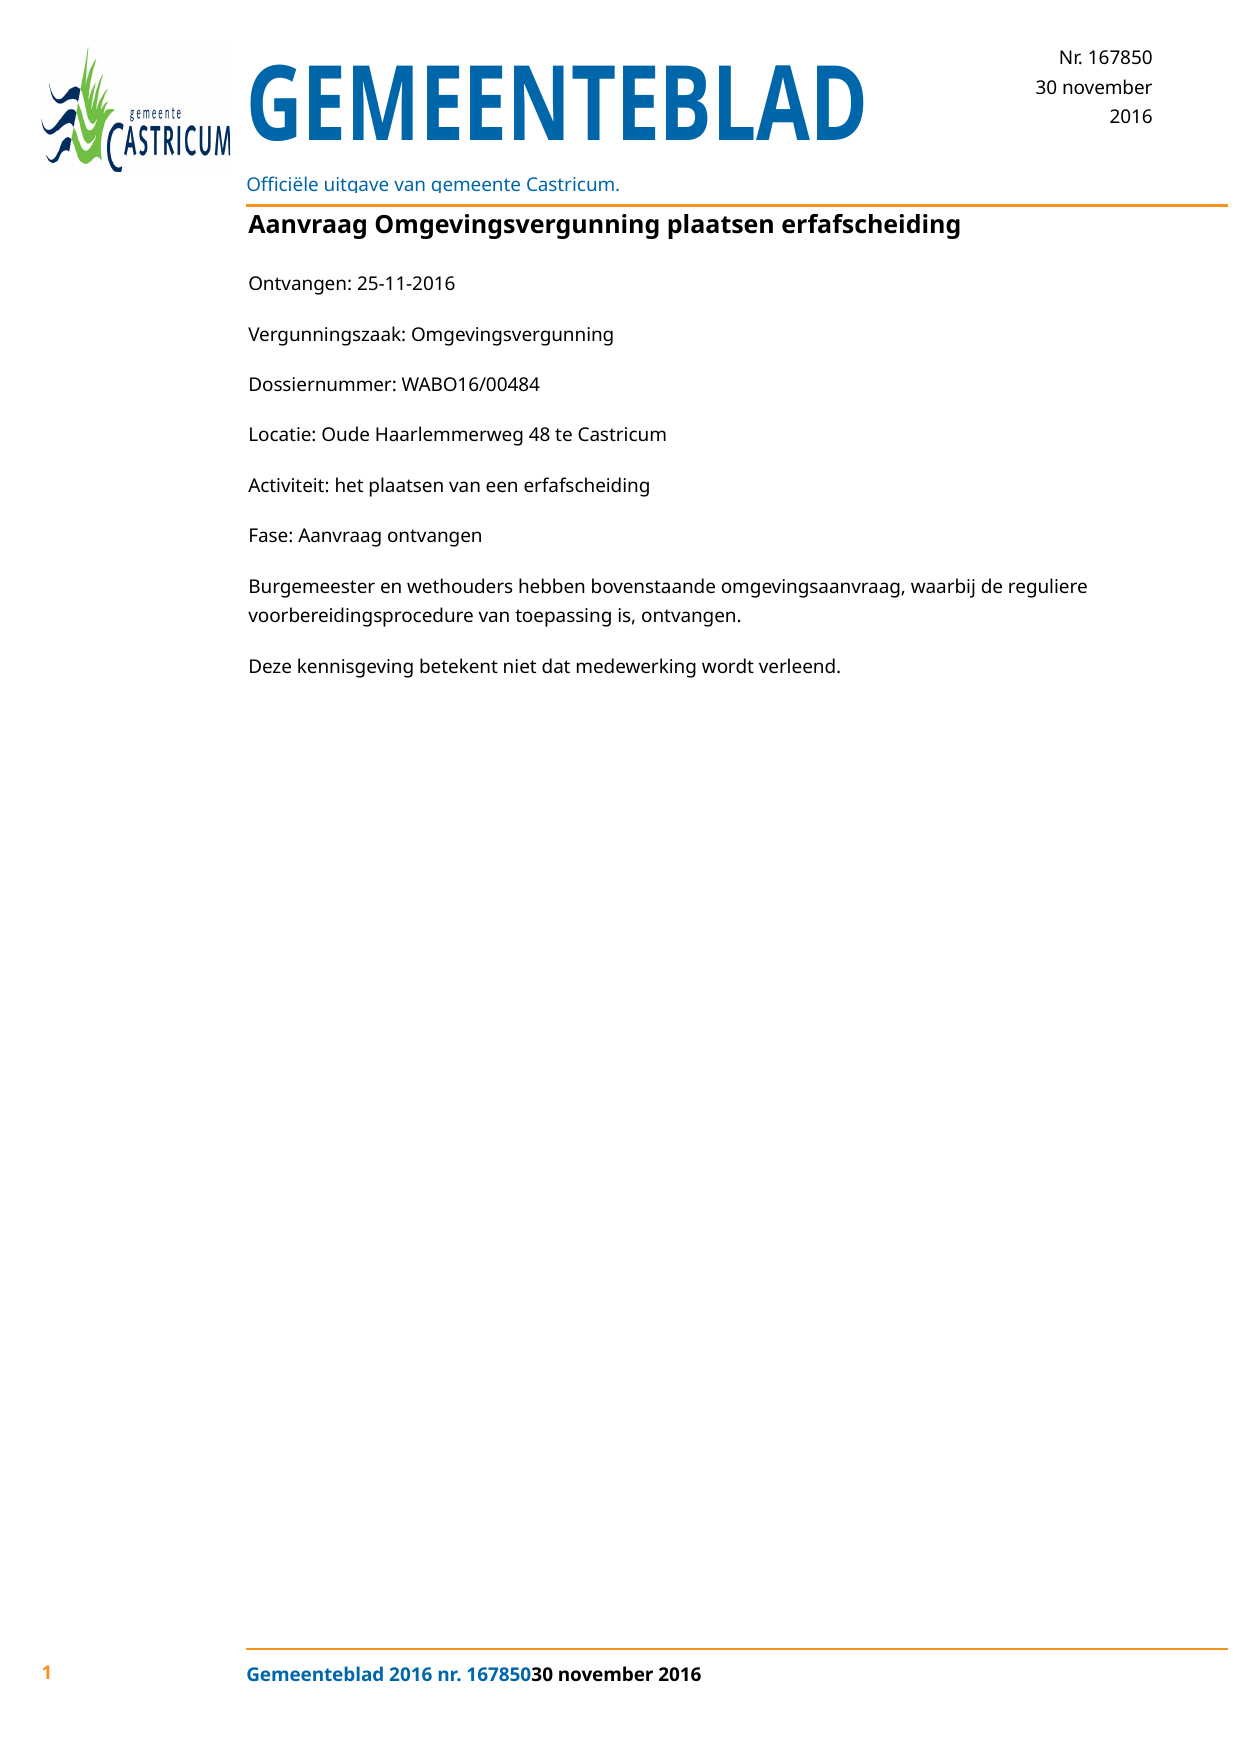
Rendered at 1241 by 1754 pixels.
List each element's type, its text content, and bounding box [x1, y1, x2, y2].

text Deze kennisgeving betekent niet dat medewerking wordt verleend. [248, 653, 1152, 678]
text Ontvangen: 25-11-2016 [248, 270, 1152, 296]
text Vergunningszaak: Omgevingsvergunning [248, 321, 1152, 346]
text Locatie: Oude Haarlemmerweg 48 te Castricum [248, 422, 1152, 447]
text Fase: Aanvraag ontvangen [248, 522, 1152, 548]
text Burgemeester en wethouders hebben bovenstaande omgevingsaanvraag, waarbij de reguliere voorbereidingsprocedure van toepassing is, ontvangen. [248, 573, 1152, 628]
text Dossiernummer: WABO16/00484 [248, 371, 1152, 397]
text Aanvraag Omgevingsvergunning plaatsen erfafscheiding [248, 207, 1152, 241]
text Activiteit: het plaatsen van een erfafscheiding [248, 472, 1152, 498]
picture [41, 47, 231, 172]
